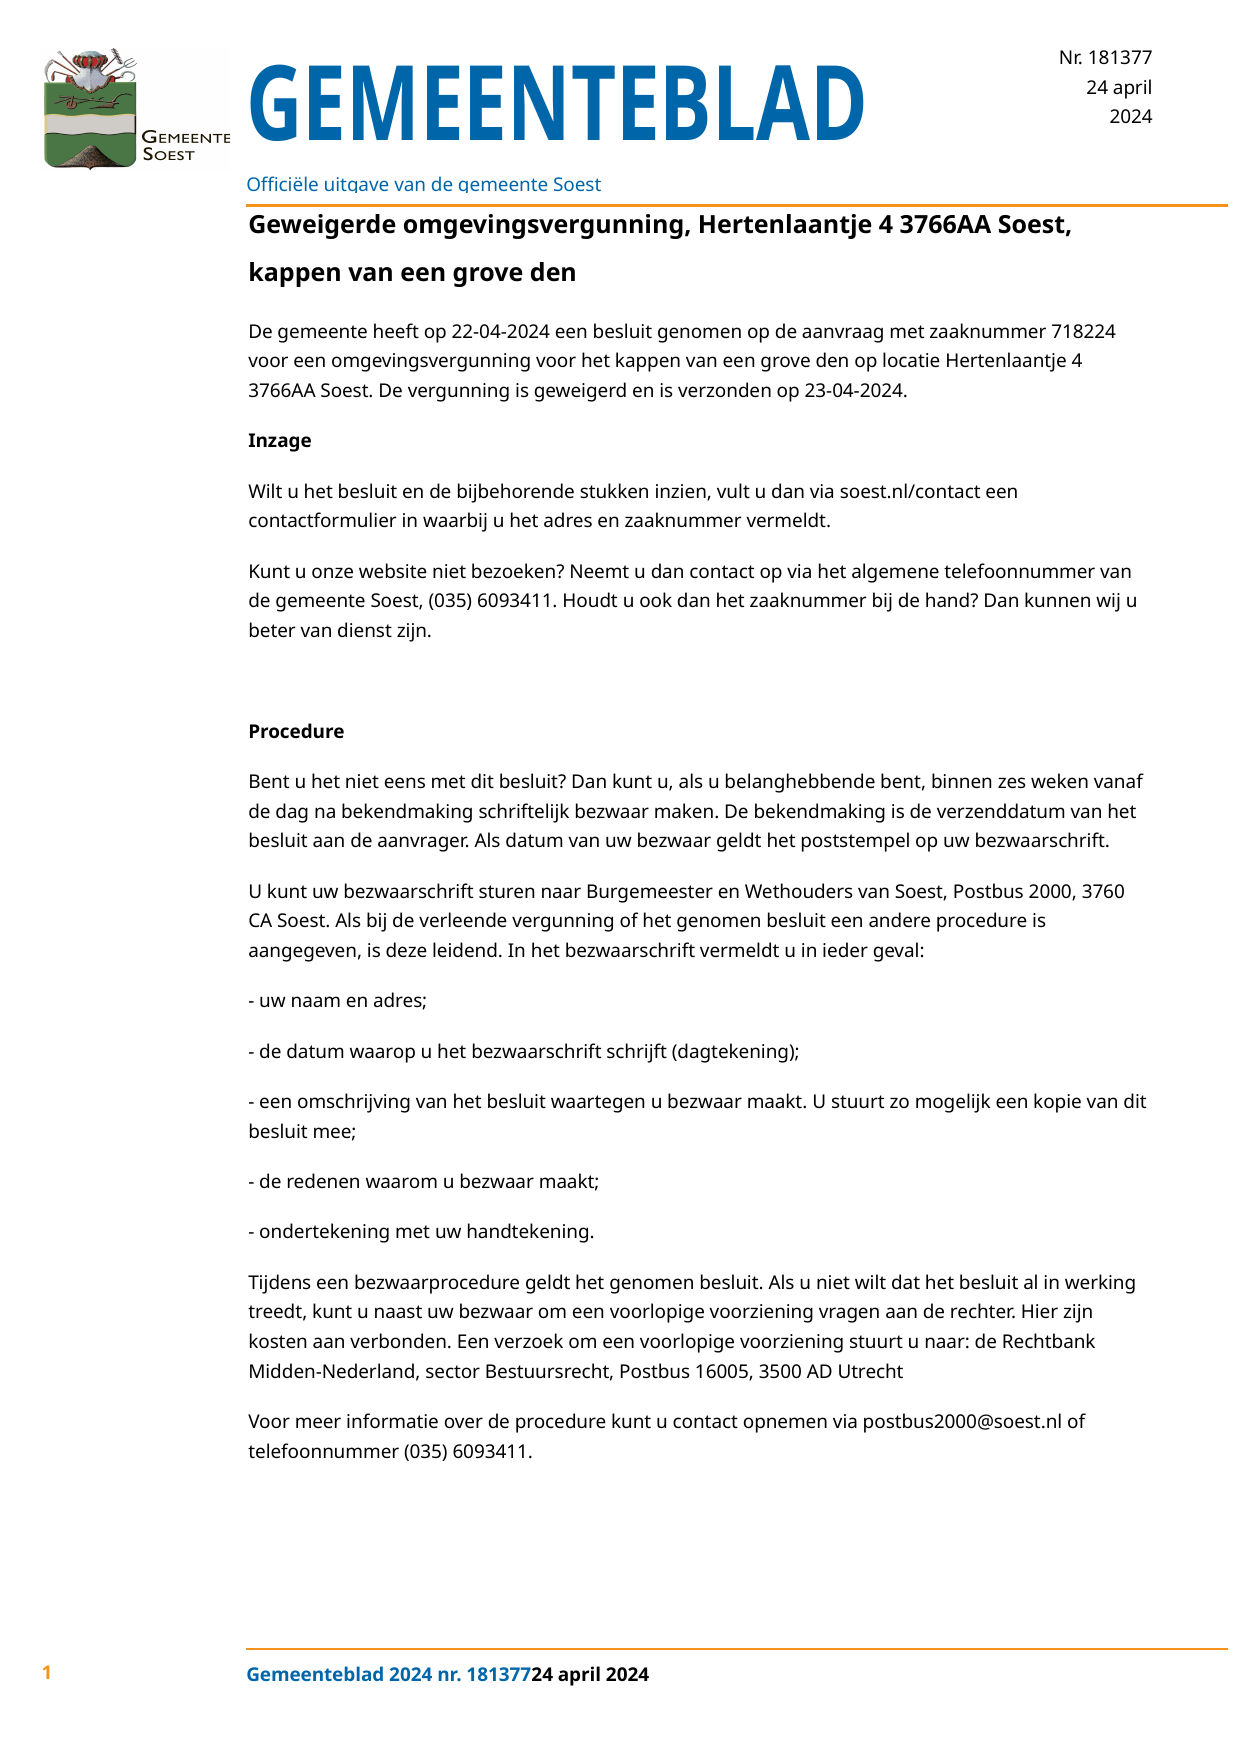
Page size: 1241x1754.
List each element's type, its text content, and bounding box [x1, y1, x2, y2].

text Procedure [248, 718, 1152, 744]
text Wilt u het besluit en de bijbehorende stukken inzien, vult u dan via soest.nl/contact een contactformulier in waarbij u het adres en zaaknummer vermeldt. [248, 478, 1152, 533]
text Voor meer informatie over de procedure kunt u contact opnemen via postbus2000@soest.nl of telefoonnummer (035) 6093411. [248, 1408, 1152, 1464]
text De gemeente heeft op 22-04-2024 een besluit genomen op de aanvraag met zaaknummer 718224 voor een omgevingsvergunning voor het kappen van een grove den op locatie Hertenlaantje 4 3766AA Soest. De vergunning is geweigerd en is verzonden op 23-04-2024. [248, 318, 1152, 403]
text Tijdens een bezwaarprocedure geldt het genomen besluit. Als u niet wilt dat het besluit al in werking treedt, kunt u naast uw bezwaar om een voorlopige voorziening vragen aan de rechter. Hier zijn kosten aan verbonden. Een verzoek om een voorlopige voorziening stuurt u naar: de Rechtbank Midden-Nederland, sector Bestuursrecht, Postbus 16005, 3500 AD Utrecht [248, 1269, 1152, 1384]
text Geweigerde omgevingsvergunning, Hertenlaantje 4 3766AA Soest, kappen van een grove den [248, 207, 1152, 288]
text - de datum waarop u het bezwaarschrift schrijft (dagtekening); [248, 1038, 1152, 1064]
text - de redenen waarom u bezwaar maakt; [248, 1168, 1152, 1194]
text Bent u het niet eens met dit besluit? Dan kunt u, als u belanghebbende bent, binnen zes weken vanaf de dag na bekendmaking schriftelijk bezwaar maken. De bekendmaking is de verzenddatum van het besluit aan de aanvrager. Als datum van uw bezwaar geldt het poststempel op uw bezwaarschrift. [248, 768, 1152, 853]
text U kunt uw bezwaarschrift sturen naar Burgemeester en Wethouders van Soest, Postbus 2000, 3760 CA Soest. Als bij de verleende vergunning of het genomen besluit een andere procedure is aangegeven, is deze leidend. In het bezwaarschrift vermeldt u in ieder geval: [248, 878, 1152, 963]
text Inzage [248, 427, 1152, 453]
text - uw naam en adres; [248, 987, 1152, 1013]
text - ondertekening met uw handtekening. [248, 1219, 1152, 1244]
picture [41, 47, 231, 172]
text Kunt u onze website niet bezoeken? Neemt u dan contact op via het algemene telefoonnummer van de gemeente Soest, (035) 6093411. Houdt u ook dan het zaaknummer bij de hand? Dan kunnen wij u beter van dienst zijn. [248, 558, 1152, 643]
text - een omschrijving van het besluit waartegen u bezwaar maakt. U stuurt zo mogelijk een kopie van dit besluit mee; [248, 1088, 1152, 1144]
